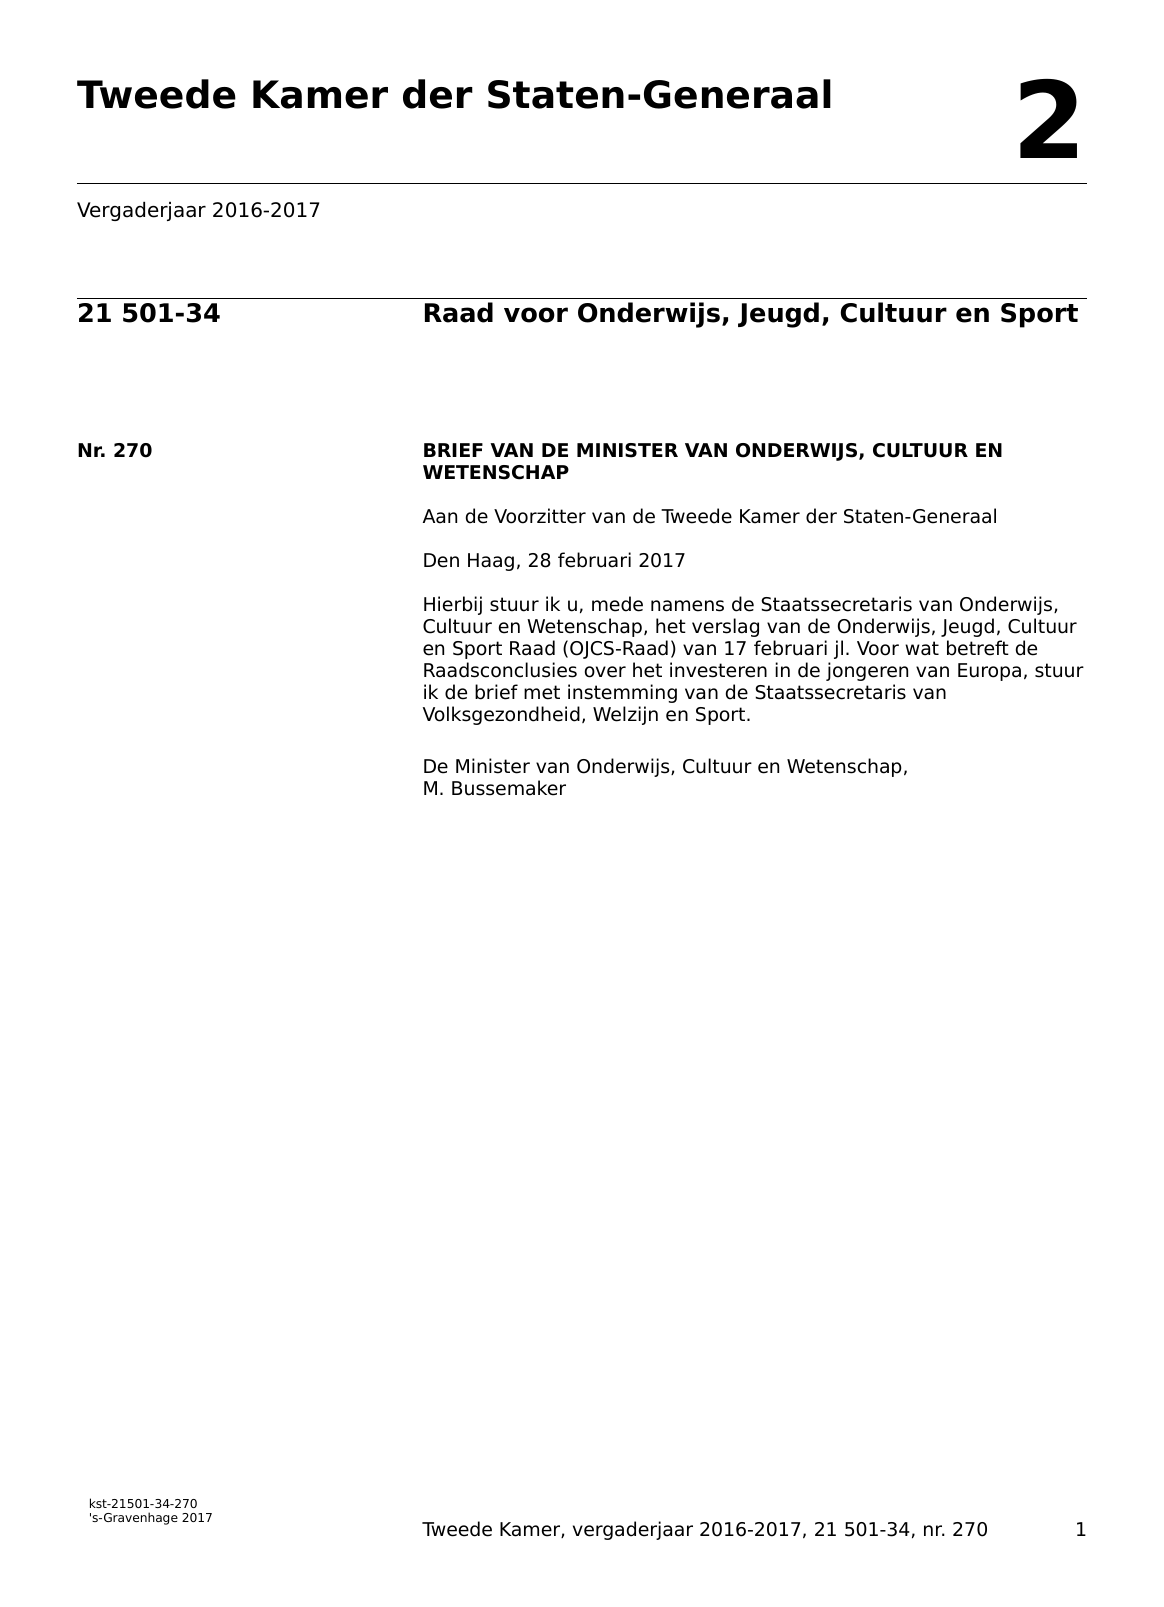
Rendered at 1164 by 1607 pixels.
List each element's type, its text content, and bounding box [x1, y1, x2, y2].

text De Minister van Onderwijs, Cultuur en Wetenschap, M. Bussemaker [422, 756, 1087, 800]
table_cell Vergaderjaar 2016-2017 [77, 184, 1087, 298]
text kst-21501-34-270 [88, 1497, 323, 1511]
table_header 2 [886, 59, 1087, 183]
subtitle 21 501-34 Raad voor Onderwijs, Jeugd, Cultuur en Sport [77, 299, 1087, 329]
table_header Tweede Kamer der Staten-Generaal [77, 59, 886, 183]
subtitle Nr. 270 BRIEF VAN DE MINISTER VAN ONDERWIJS, CULTUUR EN WETENSCHAP [77, 440, 1087, 484]
text Den Haag, 28 februari 2017 [422, 550, 1087, 572]
text 's-Gravenhage 2017 [88, 1511, 323, 1525]
text Aan de Voorzitter van de Tweede Kamer der Staten-Generaal [422, 506, 1087, 528]
text Hierbij stuur ik u, mede namens de Staatssecretaris van Onderwijs, Cultuur en Wetenschap, het verslag van de Onderwijs, Jeugd, Cultuur en Sport Raad (OJCS-Raad) van 17 februari jl. Voor wat betreft de Raadsconclusies over het investeren in de jongeren van Europa, stuur ik de brief met instemming van de Staatssecretaris van Volksgezondheid, Welzijn en Sport. [422, 594, 1087, 726]
